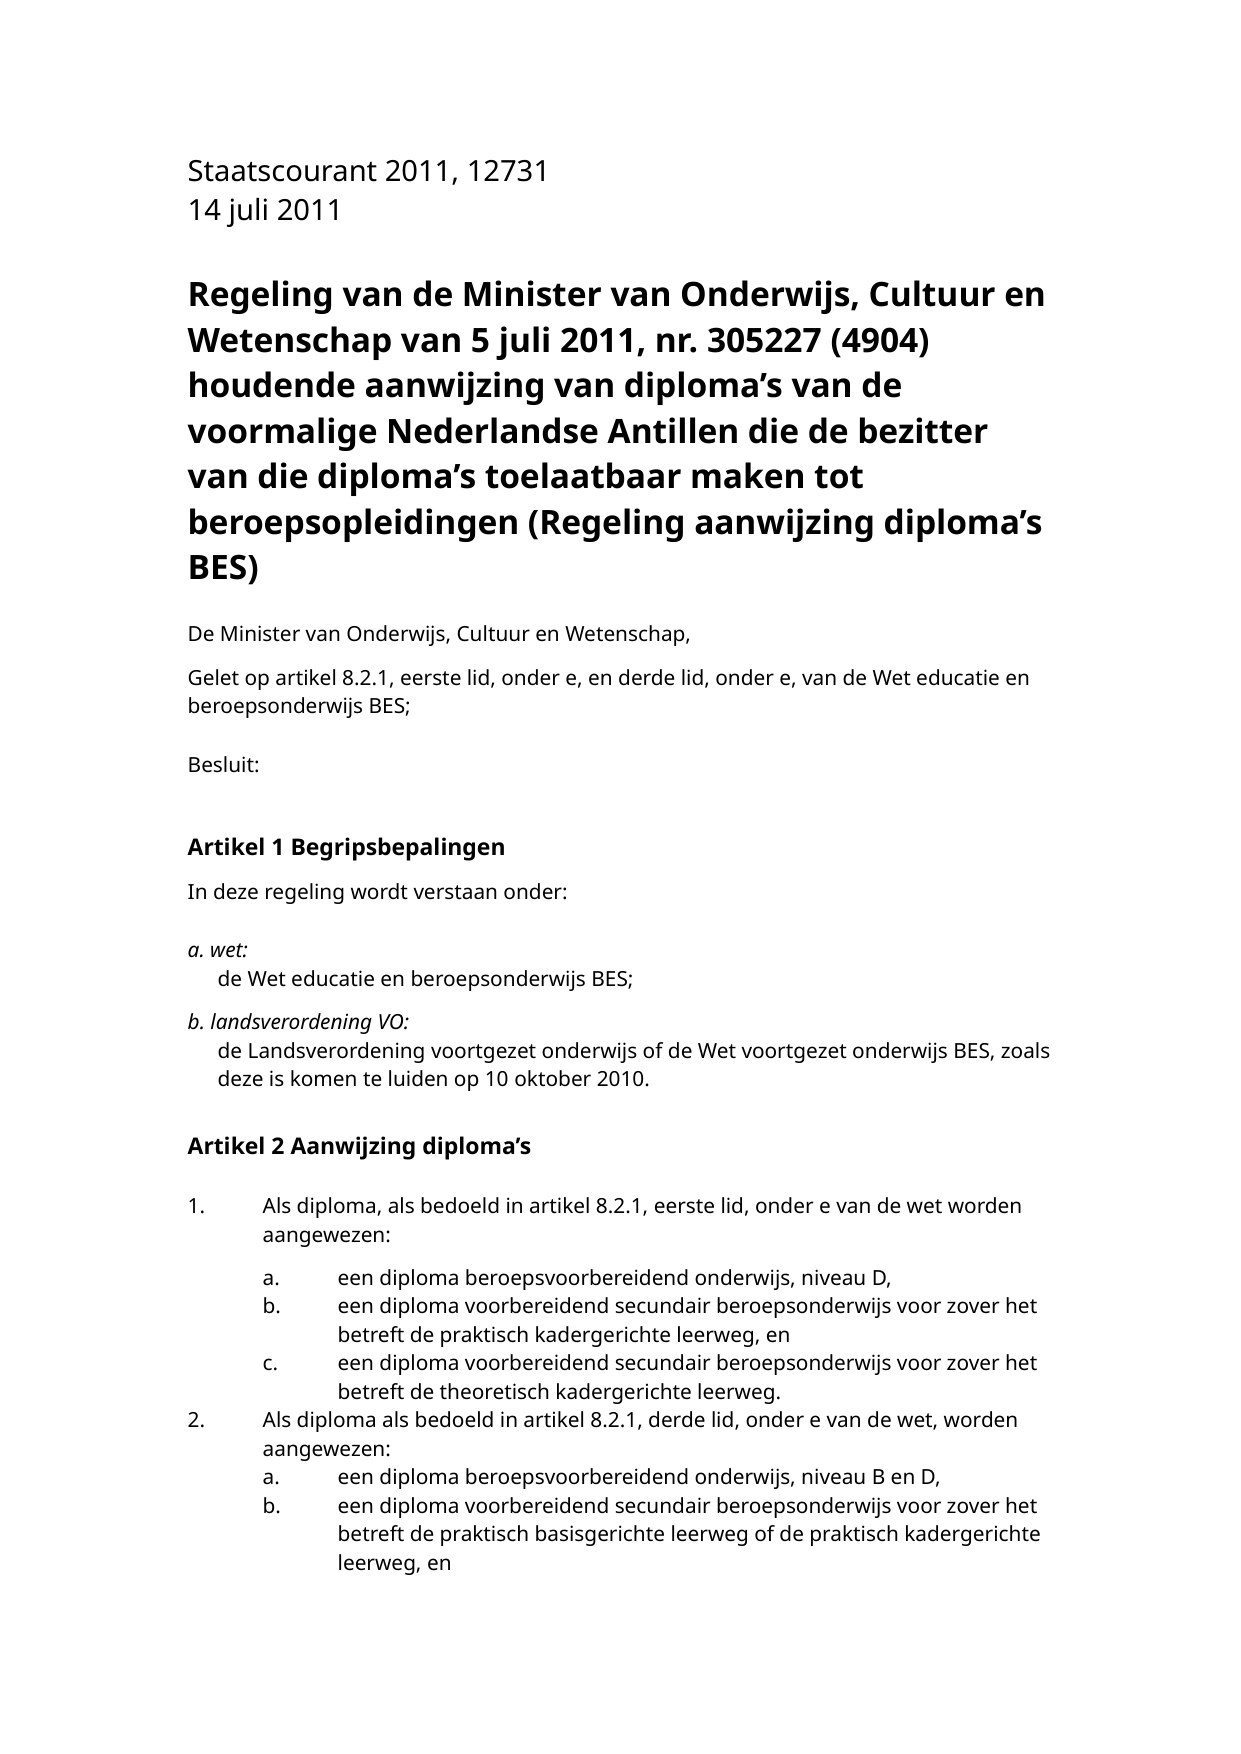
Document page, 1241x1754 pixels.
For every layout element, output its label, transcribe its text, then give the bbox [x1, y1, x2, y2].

text b. landsverordening VO: [187, 1007, 1053, 1036]
text de Wet educatie en beroepsonderwijs BES; [217, 964, 1053, 992]
list Als diploma, als bedoeld in artikel 8.2.1, eerste lid, onder e van de wet worden aangewezen: [187, 1191, 1053, 1248]
list een diploma beroepsvoorbereidend onderwijs, niveau B en D, [262, 1462, 1053, 1491]
list een diploma voorbereidend secundair beroepsonderwijs voor zover het betreft de praktisch kadergerichte leerweg, en [262, 1292, 1053, 1348]
text In deze regeling wordt verstaan onder: [187, 877, 1053, 905]
subtitle Artikel 1 Begripsbepalingen [187, 831, 1053, 862]
text Besluit: [187, 750, 1053, 778]
list een diploma voorbereidend secundair beroepsonderwijs voor zover het betreft de theoretisch kadergerichte leerweg. [262, 1348, 1053, 1405]
list een diploma voorbereidend secundair beroepsonderwijs voor zover het betreft de praktisch basisgerichte leerweg of de praktisch kadergerichte leerweg, en [262, 1491, 1053, 1576]
text 14 juli 2011 [187, 190, 1053, 229]
subtitle Artikel 2 Aanwijzing diploma’s [187, 1130, 1053, 1161]
text De Minister van Onderwijs, Cultuur en Wetenschap, [187, 619, 1053, 648]
subtitle Regeling van de Minister van Onderwijs, Cultuur en Wetenschap van 5 juli 2011, nr. 305227 (4904) houdende aanwijzing van diploma’s van de voormalige Nederlandse Antillen die de bezitter van die diploma’s toelaatbaar maken tot beroepsopleidingen (Regeling aanwijzing diploma’s BES) [187, 271, 1053, 589]
list een diploma beroepsvoorbereidend onderwijs, niveau D, [262, 1263, 1053, 1292]
text de Landsverordening voortgezet onderwijs of de Wet voortgezet onderwijs BES, zoals deze is komen te luiden op 10 oktober 2010. [217, 1036, 1053, 1093]
text a. wet: [187, 935, 1053, 964]
list Als diploma als bedoeld in artikel 8.2.1, derde lid, onder e van de wet, worden aangewezen: [187, 1405, 1053, 1462]
text Gelet op artikel 8.2.1, eerste lid, onder e, en derde lid, onder e, van de Wet educatie en beroepsonderwijs BES; [187, 663, 1053, 720]
text Staatscourant 2011, 12731 [187, 150, 1053, 190]
